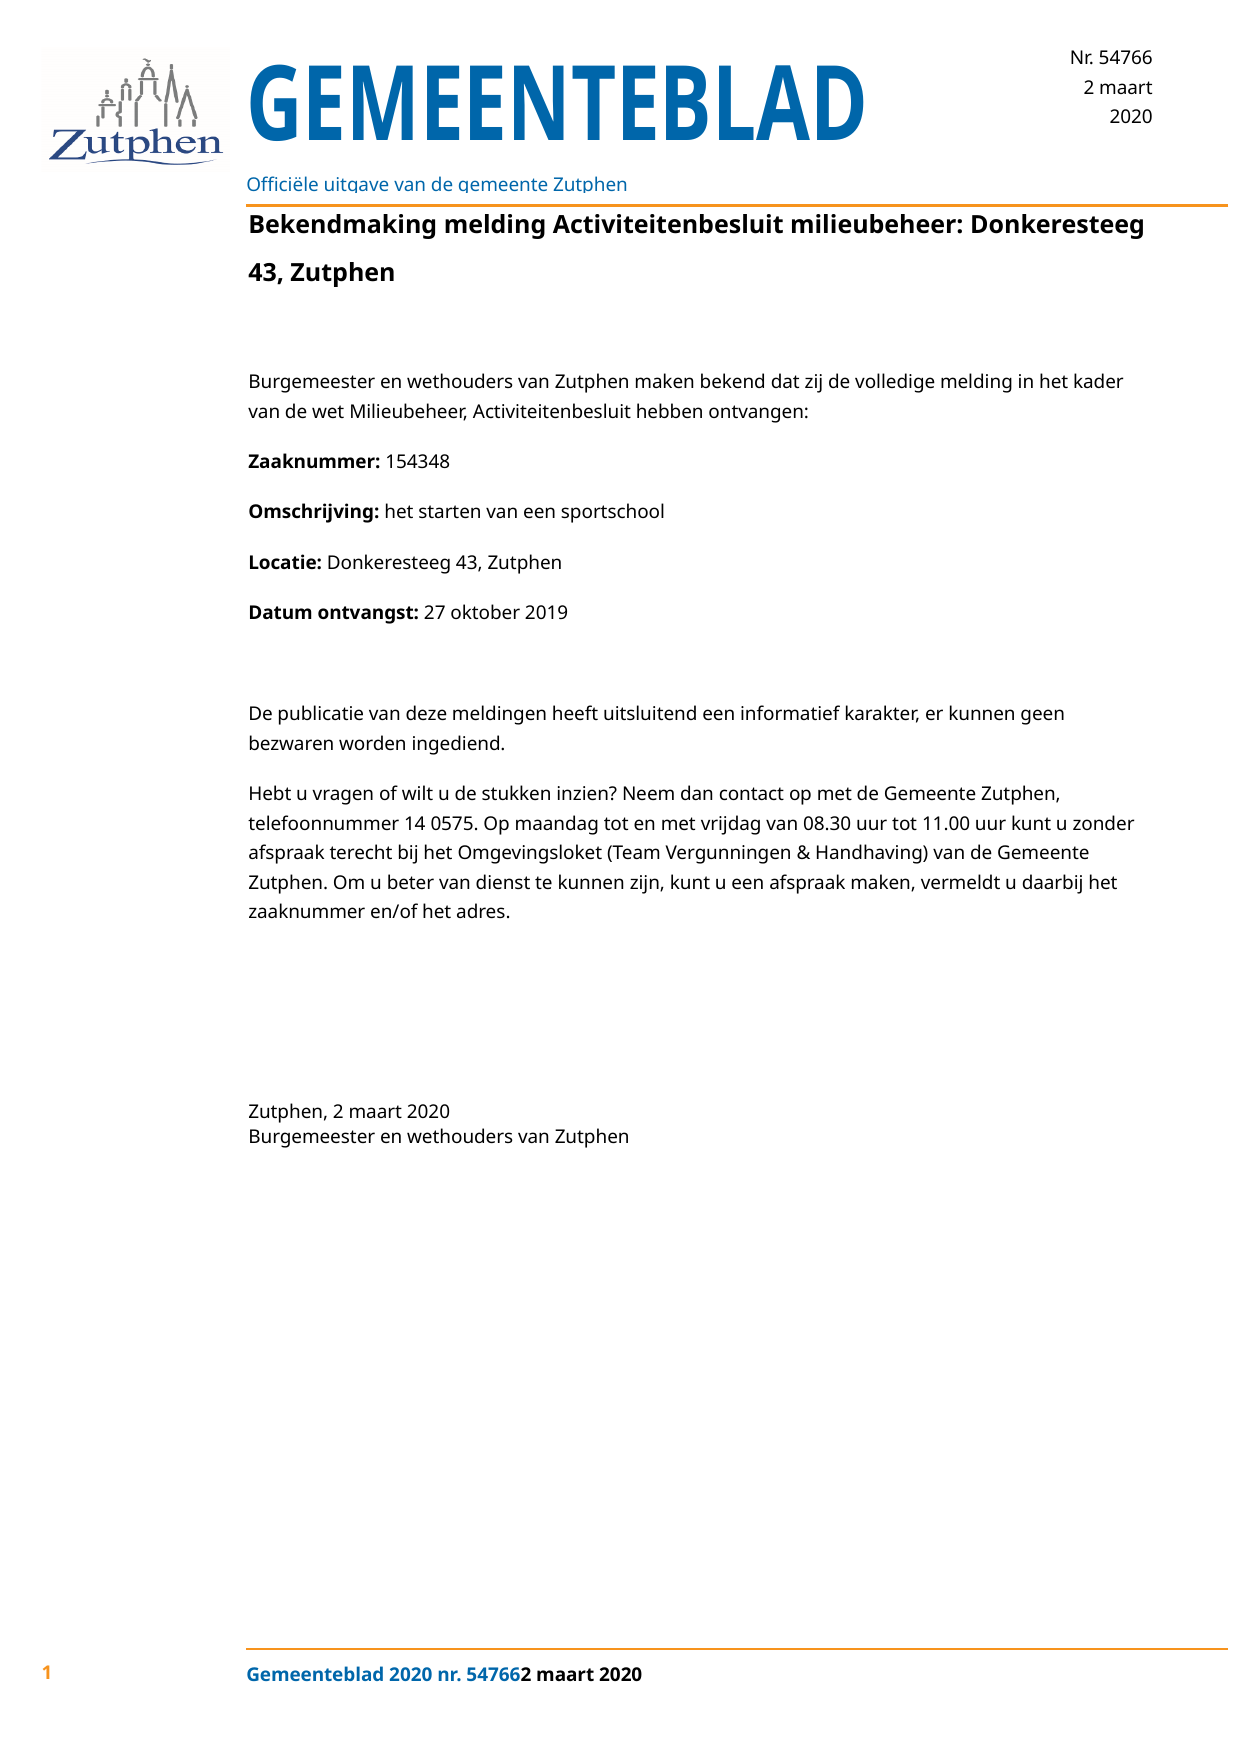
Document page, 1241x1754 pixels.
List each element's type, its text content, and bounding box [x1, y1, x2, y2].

picture [41, 47, 231, 172]
text Burgemeester en wethouders van Zutphen [248, 1123, 1152, 1149]
text De publicatie van deze meldingen heeft uitsluitend een informatief karakter, er kunnen geen bezwaren worden ingediend. [248, 700, 1152, 756]
text Locatie: Donkeresteeg 43, Zutphen [248, 549, 1152, 575]
text Burgemeester en wethouders van Zutphen maken bekend dat zij de volledige melding in het kader van de wet Milieubeheer, Activiteitenbesluit hebben ontvangen: [248, 368, 1152, 424]
text Hebt u vragen of wilt u de stukken inzien? Neem dan contact op met de Gemeente Zutphen, telefoonnummer 14 0575. Op maandag tot en met vrijdag van 08.30 uur tot 11.00 uur kunt u zonder afspraak terecht bij het Omgevingsloket (Team Vergunningen & Handhaving) van de Gemeente Zutphen. Om u beter van dienst te kunnen zijn, kunt u een afspraak maken, vermeldt u daarbij het zaaknummer en/of het adres. [248, 780, 1152, 924]
text Bekendmaking melding Activiteitenbesluit milieubeheer: Donkeresteeg 43, Zutphen [248, 207, 1152, 288]
text Zaaknummer: 154348 [248, 448, 1152, 474]
text Omschrijving: het starten van een sportschool [248, 499, 1152, 524]
text Datum ontvangst: 27 oktober 2019 [248, 599, 1152, 625]
text Zutphen, 2 maart 2020 [248, 1098, 1152, 1123]
